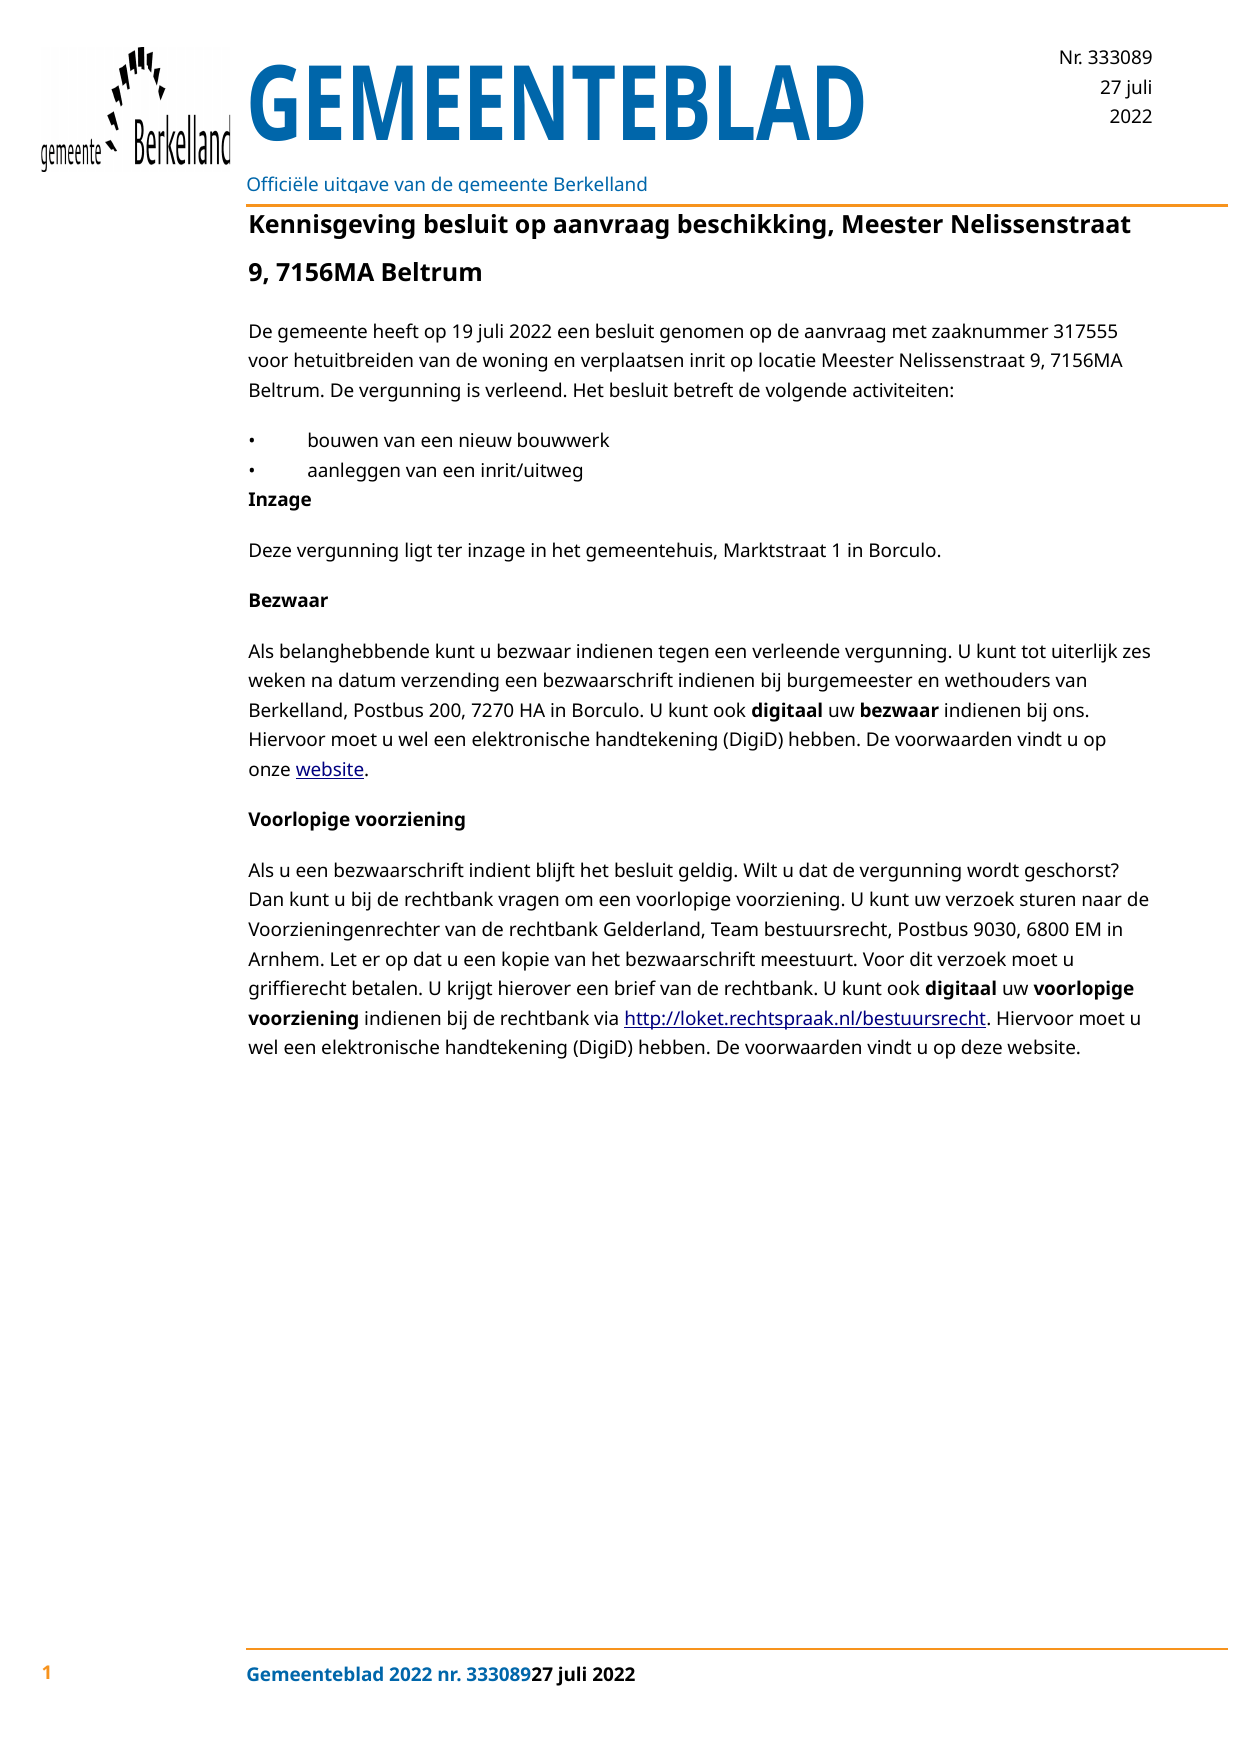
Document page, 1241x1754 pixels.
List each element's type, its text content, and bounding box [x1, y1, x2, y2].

picture [41, 47, 231, 172]
text De gemeente heeft op 19 juli 2022 een besluit genomen op de aanvraag met zaaknummer 317555 voor hetuitbreiden van de woning en verplaatsen inrit op locatie Meester Nelissenstraat 9, 7156MA Beltrum. De vergunning is verleend. Het besluit betreft de volgende activiteiten: [248, 318, 1152, 403]
text Bezwaar [248, 587, 1152, 613]
text Als belanghebbende kunt u bezwaar indienen tegen een verleende vergunning. U kunt tot uiterlijk zes weken na datum verzending een bezwaarschrift indienen bij burgemeester en wethouders van Berkelland, Postbus 200, 7270 HA in Borculo. U kunt ook digitaal uw bezwaar indienen bij ons. Hiervoor moet u wel een elektronische handtekening (DigiD) hebben. De voorwaarden vindt u op onze website. [248, 638, 1152, 782]
text Deze vergunning ligt ter inzage in het gemeentehuis, Marktstraat 1 in Borculo. [248, 537, 1152, 563]
list aanleggen van een inrit/uitweg [248, 457, 1152, 483]
list bouwen van een nieuw bouwwerk [248, 427, 1152, 453]
text Kennisgeving besluit op aanvraag beschikking, Meester Nelissenstraat 9, 7156MA Beltrum [248, 207, 1152, 288]
text Voorlopige voorziening [248, 807, 1152, 832]
text Als u een bezwaarschrift indient blijft het besluit geldig. Wilt u dat de vergunning wordt geschorst? Dan kunt u bij de rechtbank vragen om een voorlopige voorziening. U kunt uw verzoek sturen naar de Voorzieningenrechter van de rechtbank Gelderland, Team bestuursrecht, Postbus 9030, 6800 EM in Arnhem. Let er op dat u een kopie van het bezwaarschrift meestuurt. Voor dit verzoek moet u griffierecht betalen. U krijgt hierover een brief van de rechtbank. U kunt ook digitaal uw voorlopige voorziening indienen bij de rechtbank via http://loket.rechtspraak.nl/bestuursrecht. Hiervoor moet u wel een elektronische handtekening (DigiD) hebben. De voorwaarden vindt u op deze website. [248, 857, 1152, 1060]
text Inzage [248, 487, 1152, 512]
